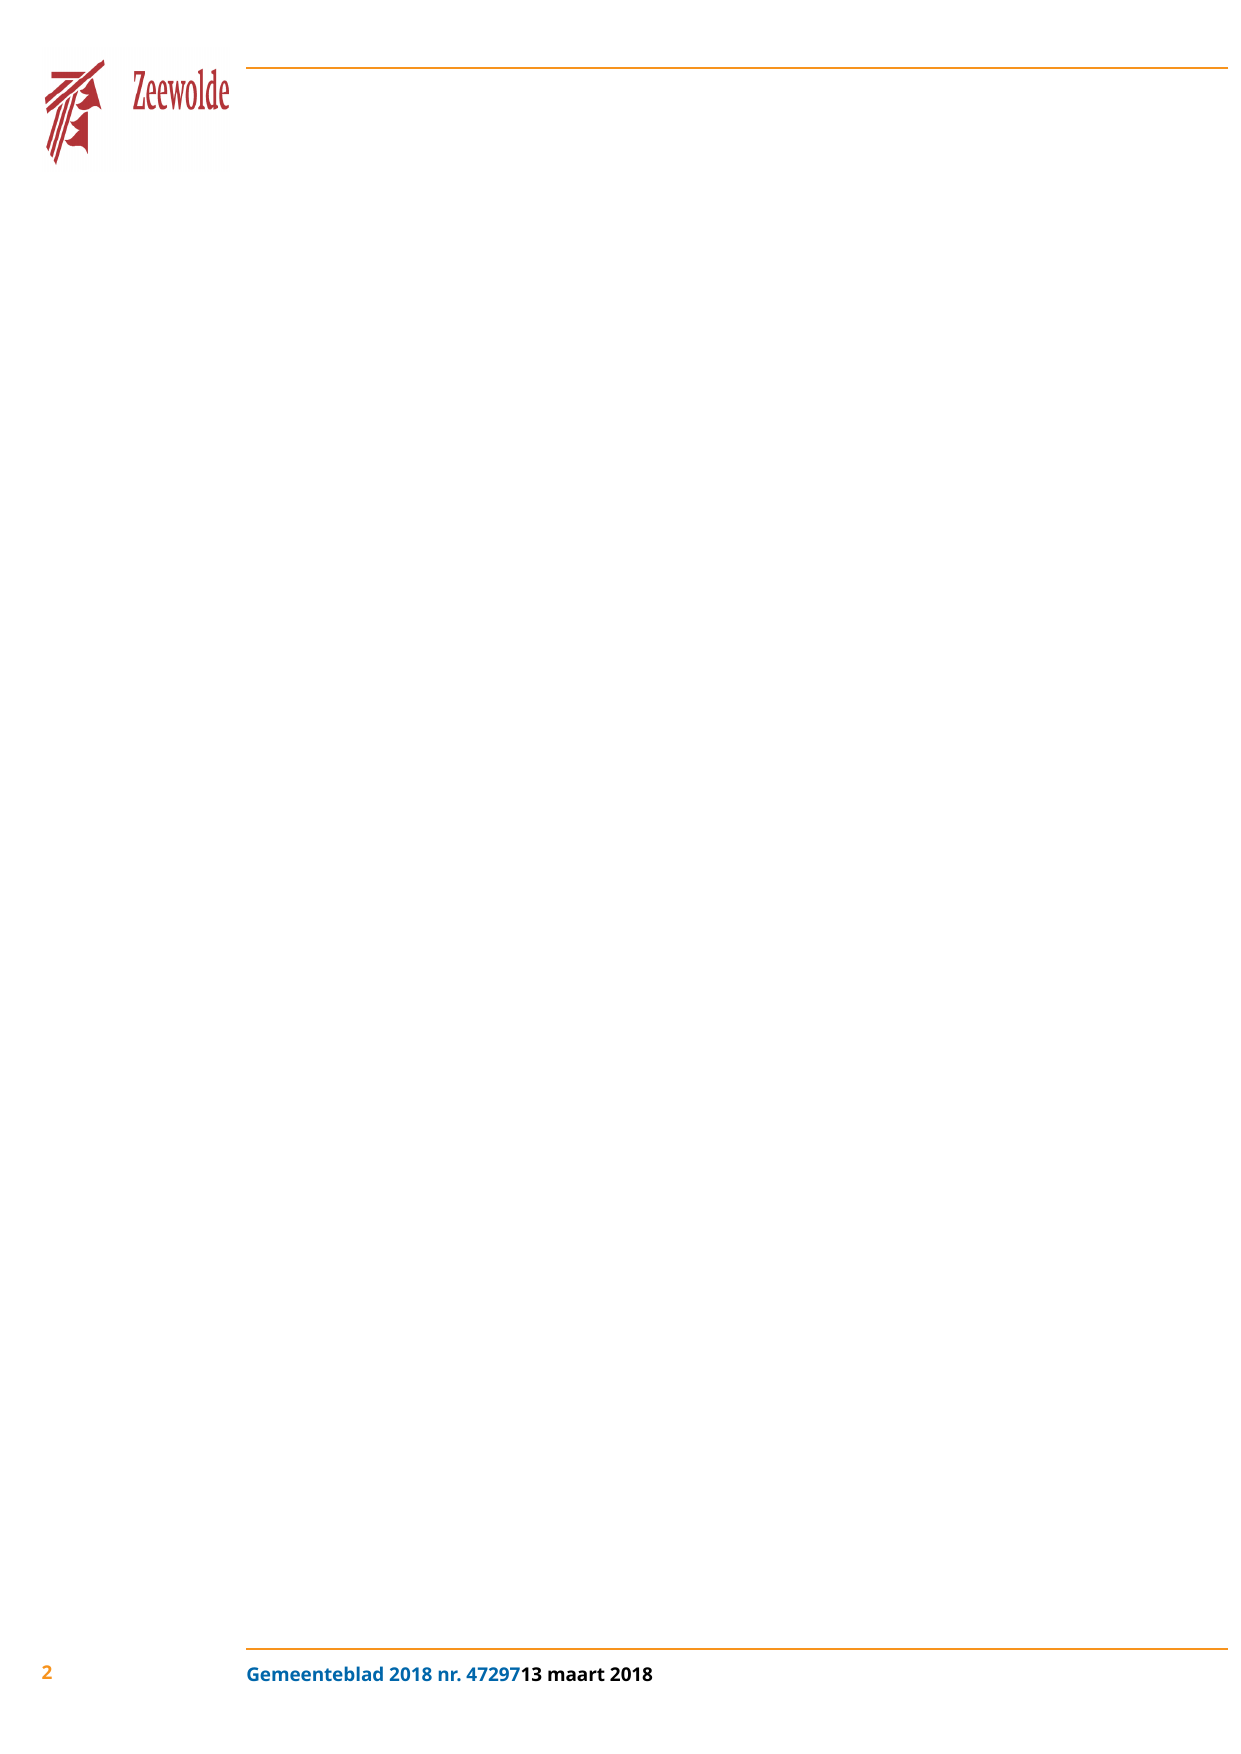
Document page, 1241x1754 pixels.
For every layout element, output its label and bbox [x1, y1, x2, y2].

picture [41, 47, 231, 172]
